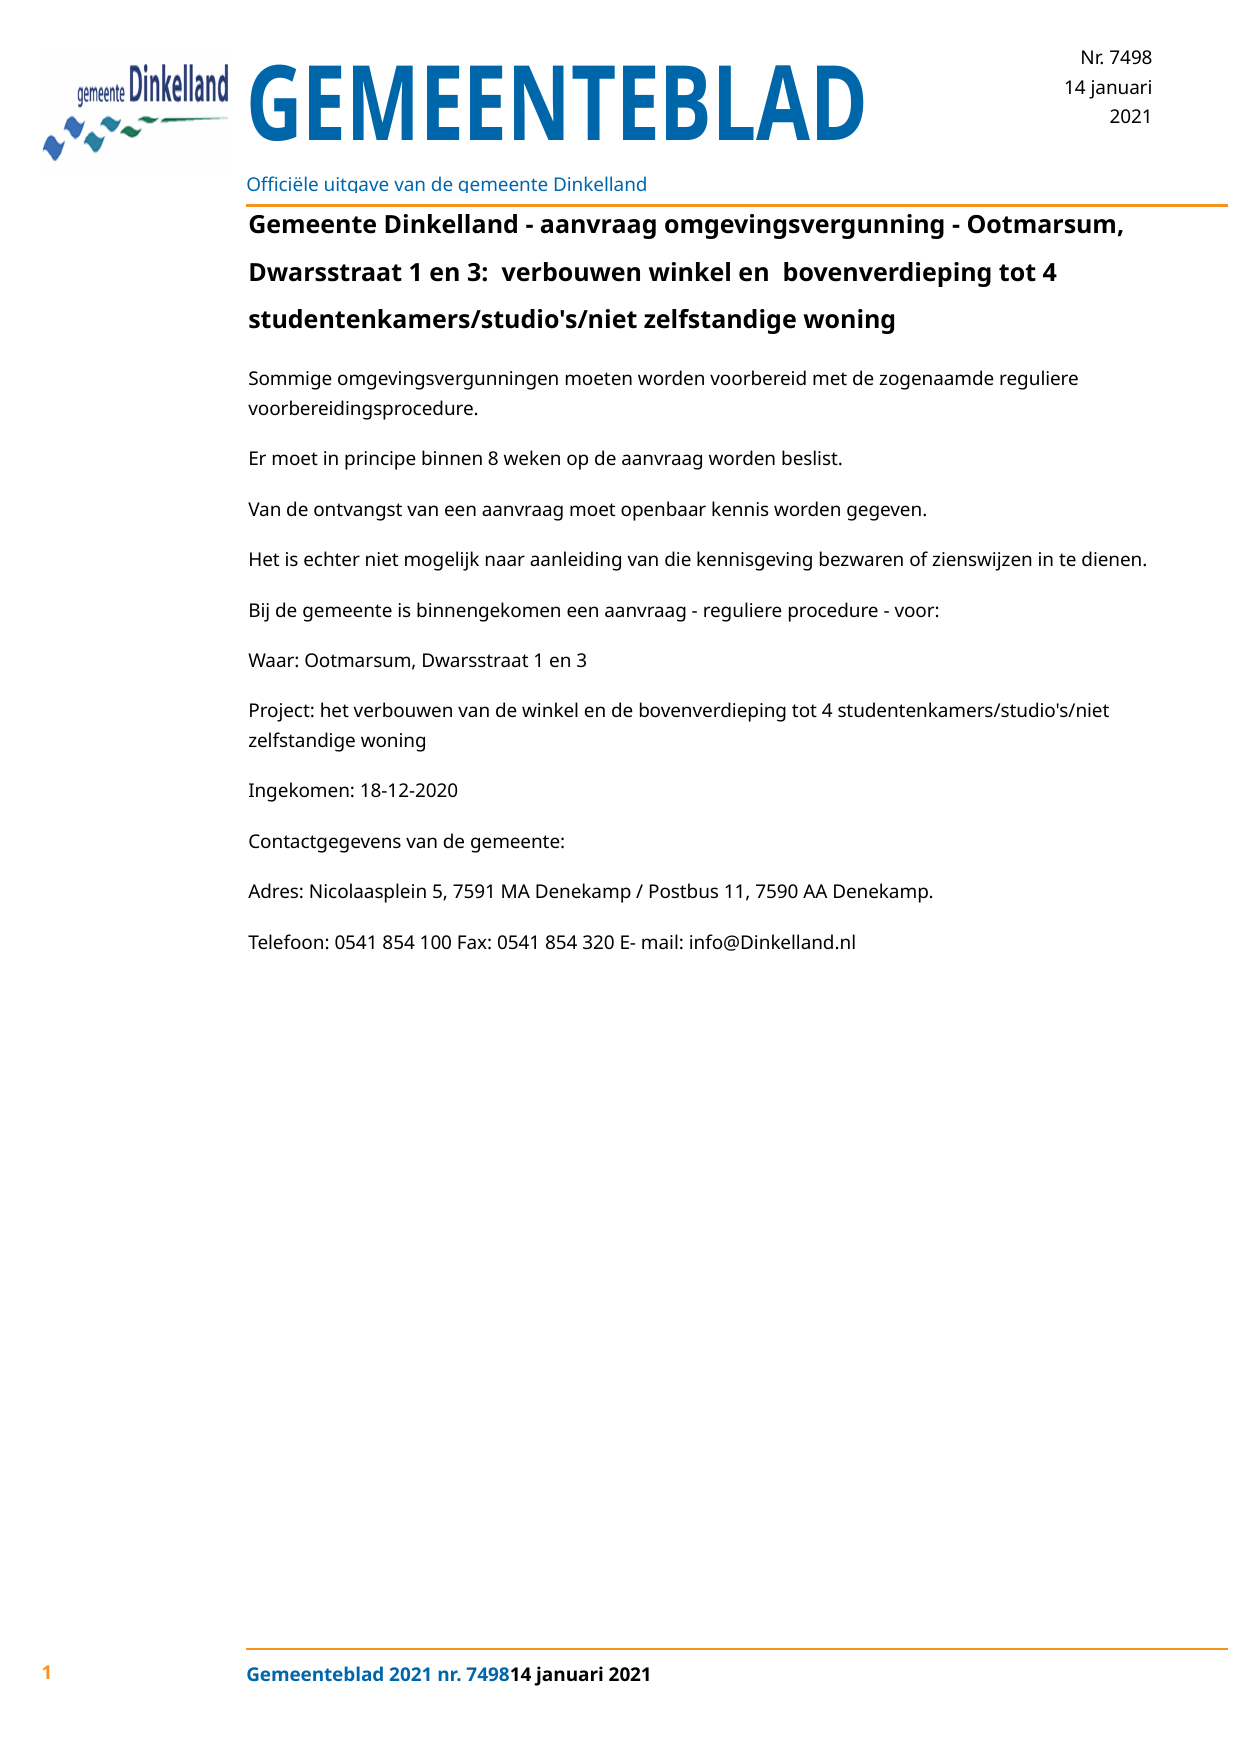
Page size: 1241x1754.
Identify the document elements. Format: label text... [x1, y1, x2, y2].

text Bij de gemeente is binnengekomen een aanvraag - reguliere procedure - voor: [248, 597, 1152, 622]
text Gemeente Dinkelland - aanvraag omgevingsvergunning - Ootmarsum, Dwarsstraat 1 en 3: verbouwen winkel en bovenverdieping tot 4 studentenkamers/studio's/niet zelfstandige woning [248, 207, 1152, 336]
text Er moet in principe binnen 8 weken op de aanvraag worden beslist. [248, 446, 1152, 471]
text Sommige omgevingsvergunningen moeten worden voorbereid met de zogenaamde reguliere voorbereidingsprocedure. [248, 366, 1152, 421]
text Contactgegevens van de gemeente: [248, 828, 1152, 854]
text Waar: Ootmarsum, Dwarsstraat 1 en 3 [248, 647, 1152, 673]
text Adres: Nicolaasplein 5, 7591 MA Denekamp / Postbus 11, 7590 AA Denekamp. [248, 878, 1152, 904]
text Telefoon: 0541 854 100 Fax: 0541 854 320 E- mail: info@Dinkelland.nl [248, 929, 1152, 954]
text Project: het verbouwen van de winkel en de bovenverdieping tot 4 studentenkamers/studio's/niet zelfstandige woning [248, 698, 1152, 753]
text Ingekomen: 18-12-2020 [248, 778, 1152, 803]
text Het is echter niet mogelijk naar aanleiding van die kennisgeving bezwaren of zienswijzen in te dienen. [248, 546, 1152, 572]
picture [41, 47, 231, 172]
text Van de ontvangst van een aanvraag moet openbaar kennis worden gegeven. [248, 496, 1152, 522]
